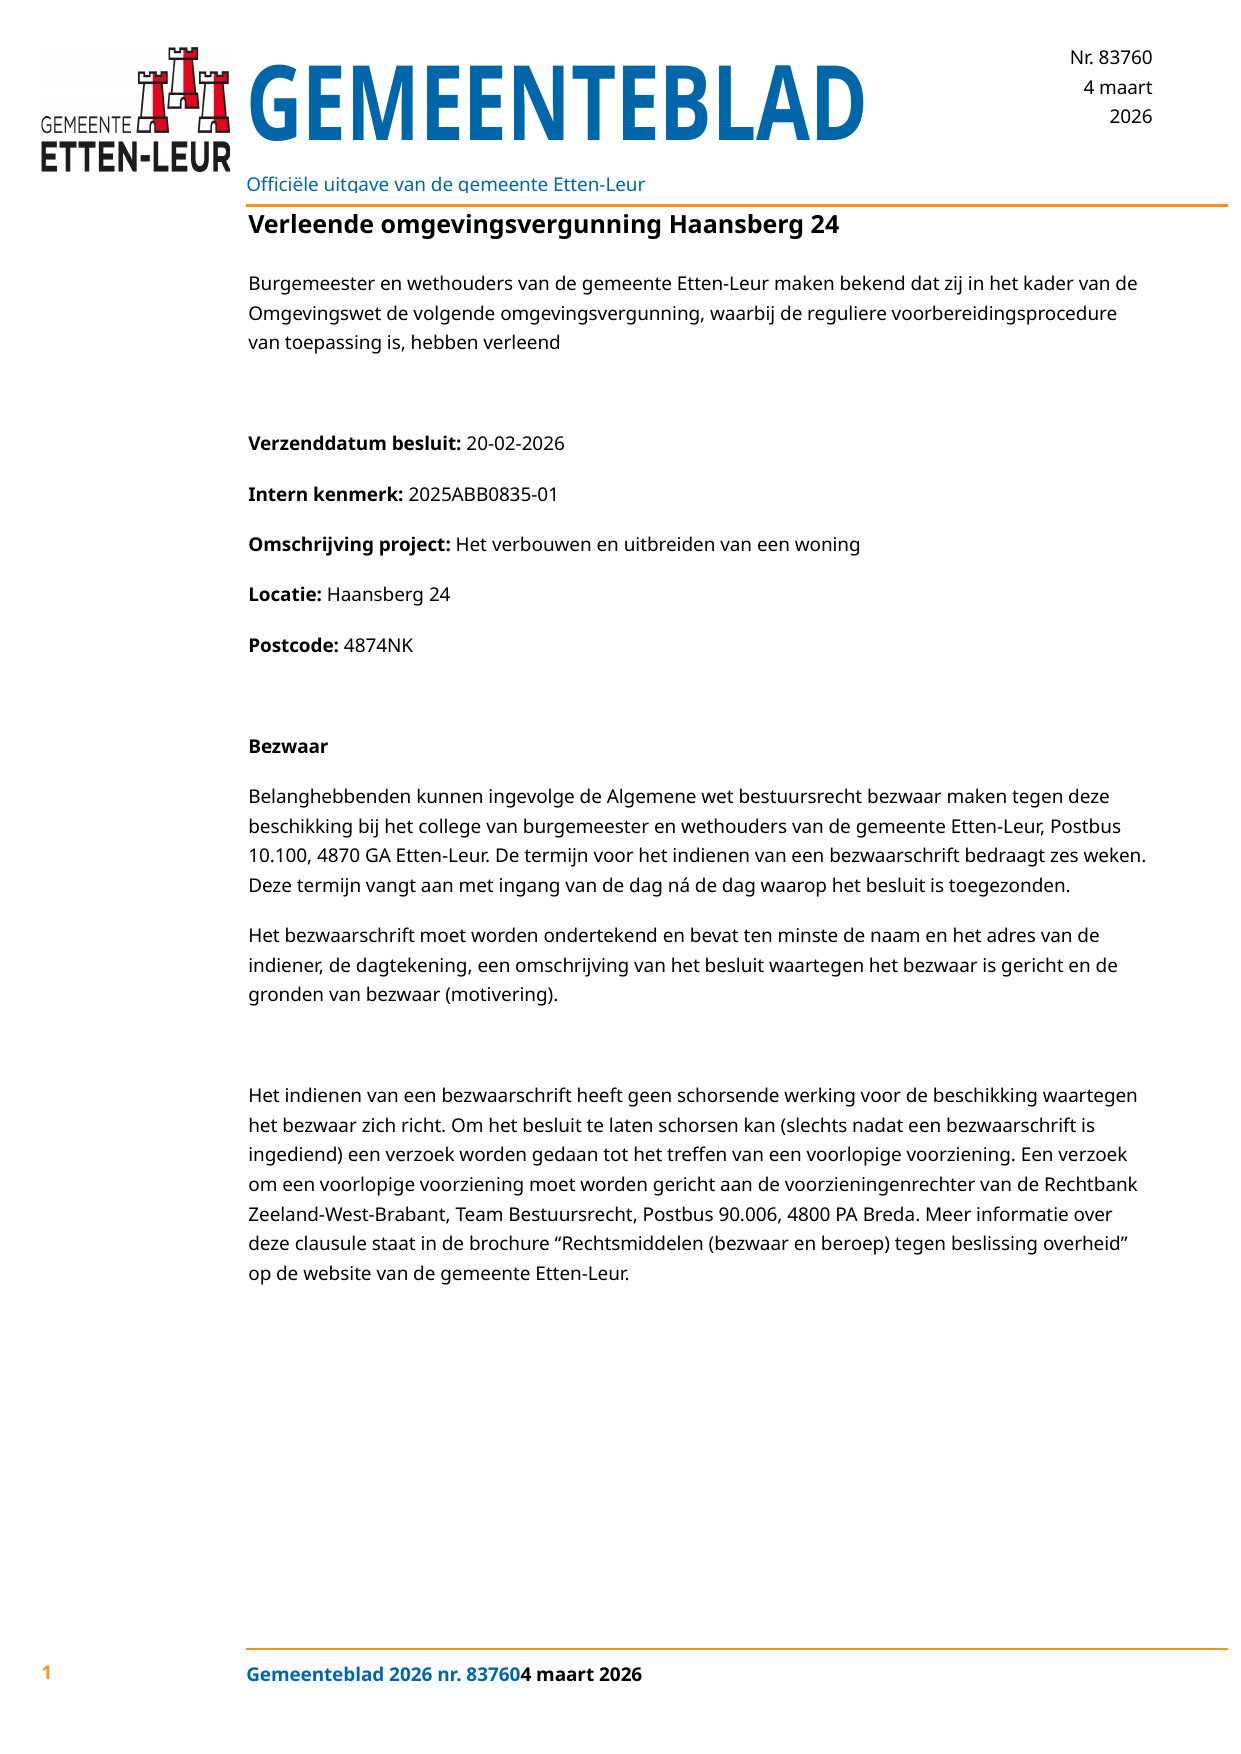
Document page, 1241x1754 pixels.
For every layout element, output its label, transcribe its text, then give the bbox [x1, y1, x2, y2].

text Intern kenmerk: 2025ABB0835-01 [248, 481, 1152, 506]
text Het bezwaarschrift moet worden ondertekend en bevat ten minste de naam en het adres van de indiener, de dagtekening, een omschrijving van het besluit waartegen het bezwaar is gericht en de gronden van bezwaar (motivering). [248, 922, 1152, 1007]
text Postcode: 4874NK [248, 632, 1152, 658]
picture [41, 47, 231, 172]
text Locatie: Haansberg 24 [248, 582, 1152, 607]
text Omschrijving project: Het verbouwen en uitbreiden van een woning [248, 531, 1152, 557]
text Verleende omgevingsvergunning Haansberg 24 [248, 207, 1152, 241]
text Verzenddatum besluit: 20-02-2026 [248, 430, 1152, 456]
text Belanghebbenden kunnen ingevolge de Algemene wet bestuursrecht bezwaar maken tegen deze beschikking bij het college van burgemeester en wethouders van de gemeente Etten-Leur, Postbus 10.100, 4870 GA Etten-Leur. De termijn voor het indienen van een bezwaarschrift bedraagt zes weken. Deze termijn vangt aan met ingang van de dag ná de dag waarop het besluit is toegezonden. [248, 783, 1152, 898]
text Bezwaar [248, 733, 1152, 758]
text Het indienen van een bezwaarschrift heeft geen schorsende werking voor de beschikking waartegen het bezwaar zich richt. Om het besluit te laten schorsen kan (slechts nadat een bezwaarschrift is ingediend) een verzoek worden gedaan tot het treffen van een voorlopige voorziening. Een verzoek om een voorlopige voorziening moet worden gericht aan de voorzieningenrechter van de Rechtbank Zeeland-West-Brabant, Team Bestuursrecht, Postbus 90.006, 4800 PA Breda. Meer informatie over deze clausule staat in de brochure “Rechtsmiddelen (bezwaar en beroep) tegen beslissing overheid” op de website van de gemeente Etten-Leur. [248, 1082, 1152, 1286]
text Burgemeester en wethouders van de gemeente Etten-Leur maken bekend dat zij in het kader van de Omgevingswet de volgende omgevingsvergunning, waarbij de reguliere voorbereidingsprocedure van toepassing is, hebben verleend [248, 270, 1152, 355]
